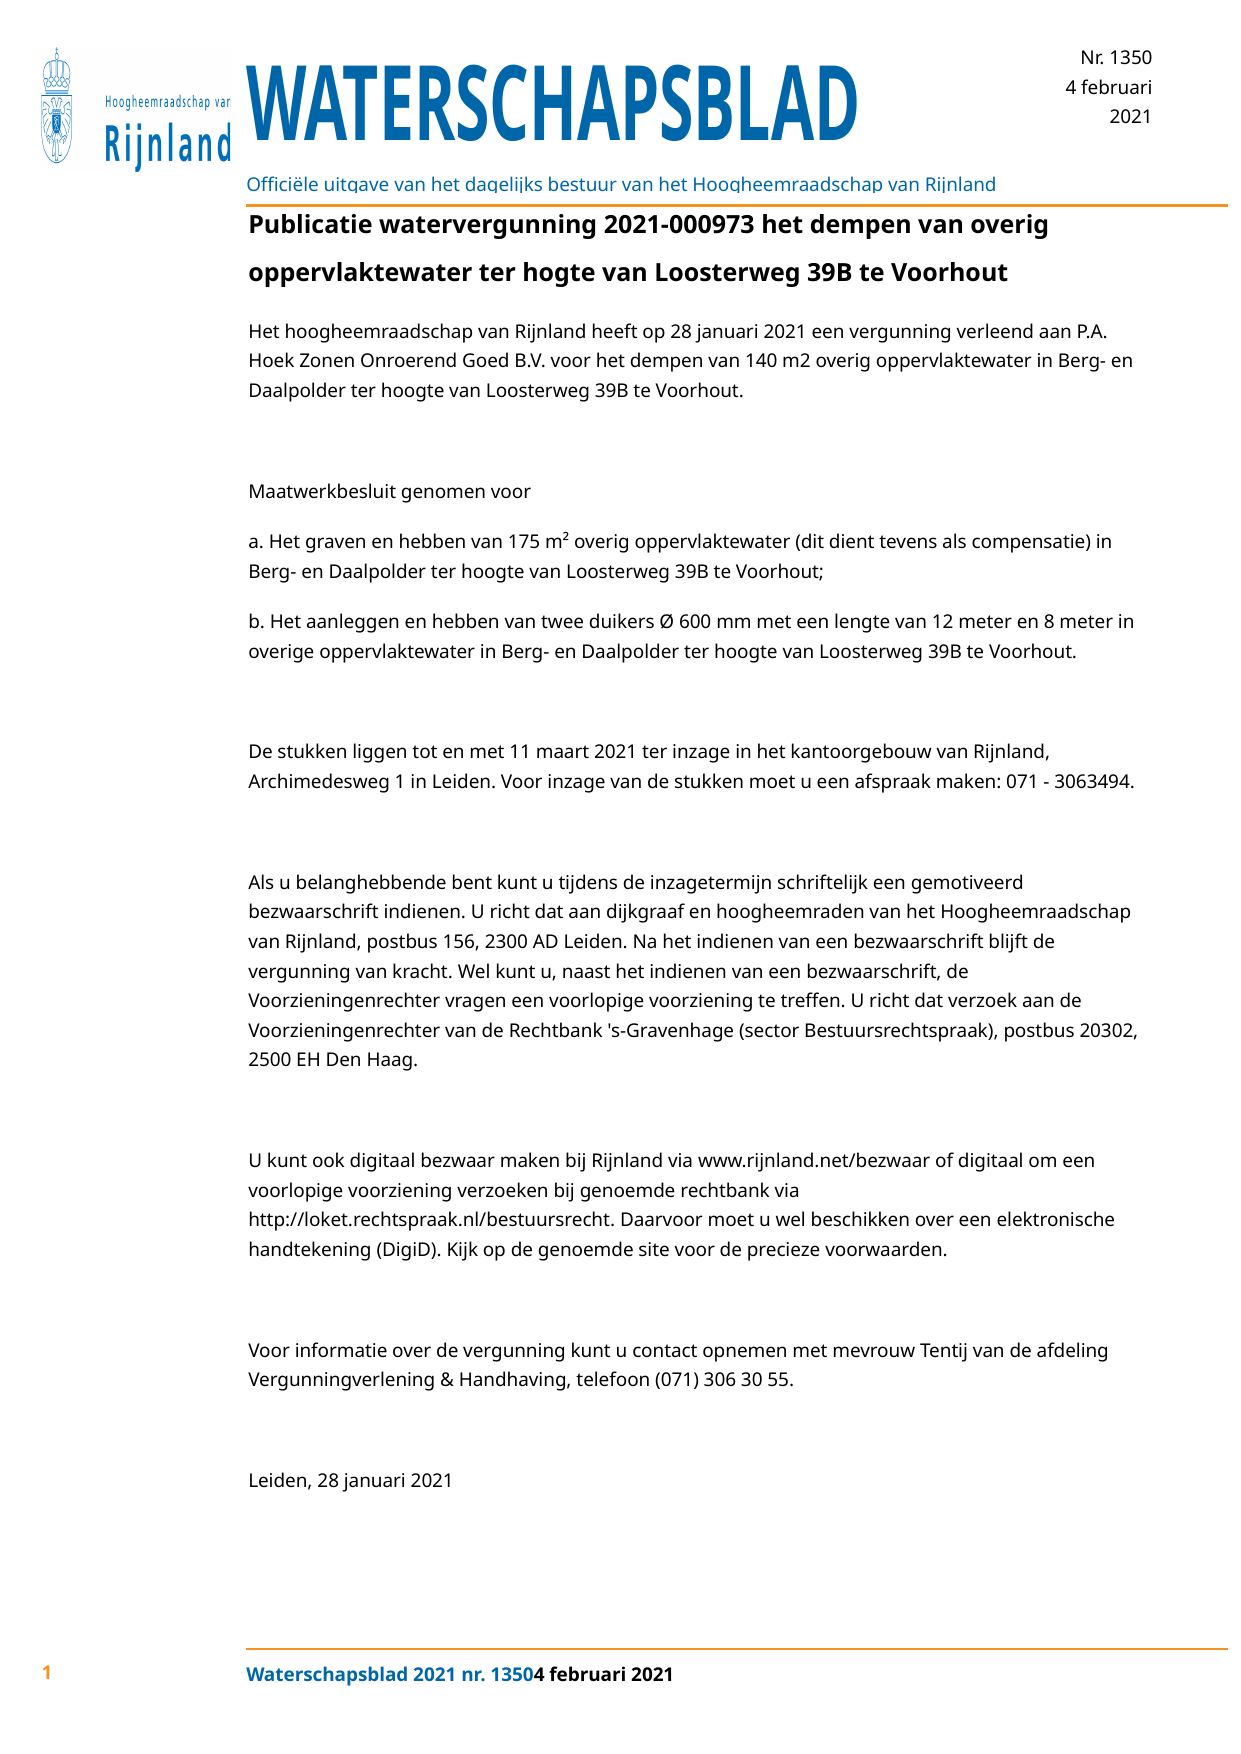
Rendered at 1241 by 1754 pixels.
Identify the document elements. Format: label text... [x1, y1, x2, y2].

picture [41, 47, 231, 172]
text a. Het graven en hebben van 175 m² overig oppervlaktewater (dit dient tevens als compensatie) in Berg- en Daalpolder ter hoogte van Loosterweg 39B te Voorhout; [248, 528, 1152, 584]
text De stukken liggen tot en met 11 maart 2021 ter inzage in het kantoorgebouw van Rijnland, Archimedesweg 1 in Leiden. Voor inzage van de stukken moet u een afspraak maken: 071 - 3063494. [248, 739, 1152, 794]
text U kunt ook digitaal bezwaar maken bij Rijnland via www.rijnland.net/bezwaar of digitaal om een voorlopige voorziening verzoeken bij genoemde rechtbank via http://loket.rechtspraak.nl/bestuursrecht. Daarvoor moet u wel beschikken over een elektronische handtekening (DigiD). Kijk op de genoemde site voor de precieze voorwaarden. [248, 1147, 1152, 1262]
text Maatwerkbesluit genomen voor [248, 478, 1152, 504]
text Het hoogheemraadschap van Rijnland heeft op 28 januari 2021 een vergunning verleend aan P.A. Hoek Zonen Onroerend Goed B.V. voor het dempen van 140 m2 overig oppervlaktewater in Berg- en Daalpolder ter hoogte van Loosterweg 39B te Voorhout. [248, 318, 1152, 403]
text Publicatie watervergunning 2021-000973 het dempen van overig oppervlaktewater ter hogte van Loosterweg 39B te Voorhout [248, 207, 1152, 288]
text b. Het aanleggen en hebben van twee duikers Ø 600 mm met een lengte van 12 meter en 8 meter in overige oppervlaktewater in Berg- en Daalpolder ter hoogte van Loosterweg 39B te Voorhout. [248, 608, 1152, 664]
text Voor informatie over de vergunning kunt u contact opnemen met mevrouw Tentij van de afdeling Vergunningverlening & Handhaving, telefoon (071) 306 30 55. [248, 1337, 1152, 1392]
text Als u belanghebbende bent kunt u tijdens de inzagetermijn schriftelijk een gemotiveerd bezwaarschrift indienen. U richt dat aan dijkgraaf en hoogheemraden van het Hoogheemraadschap van Rijnland, postbus 156, 2300 AD Leiden. Na het indienen van een bezwaarschrift blijft de vergunning van kracht. Wel kunt u, naast het indienen van een bezwaarschrift, de Voorzieningenrechter vragen een voorlopige voorziening te treffen. U richt dat verzoek aan de Voorzieningenrechter van de Rechtbank 's-Gravenhage (sector Bestuursrechtspraak), postbus 20302, 2500 EH Den Haag. [248, 869, 1152, 1072]
text Leiden, 28 januari 2021 [248, 1467, 1152, 1493]
